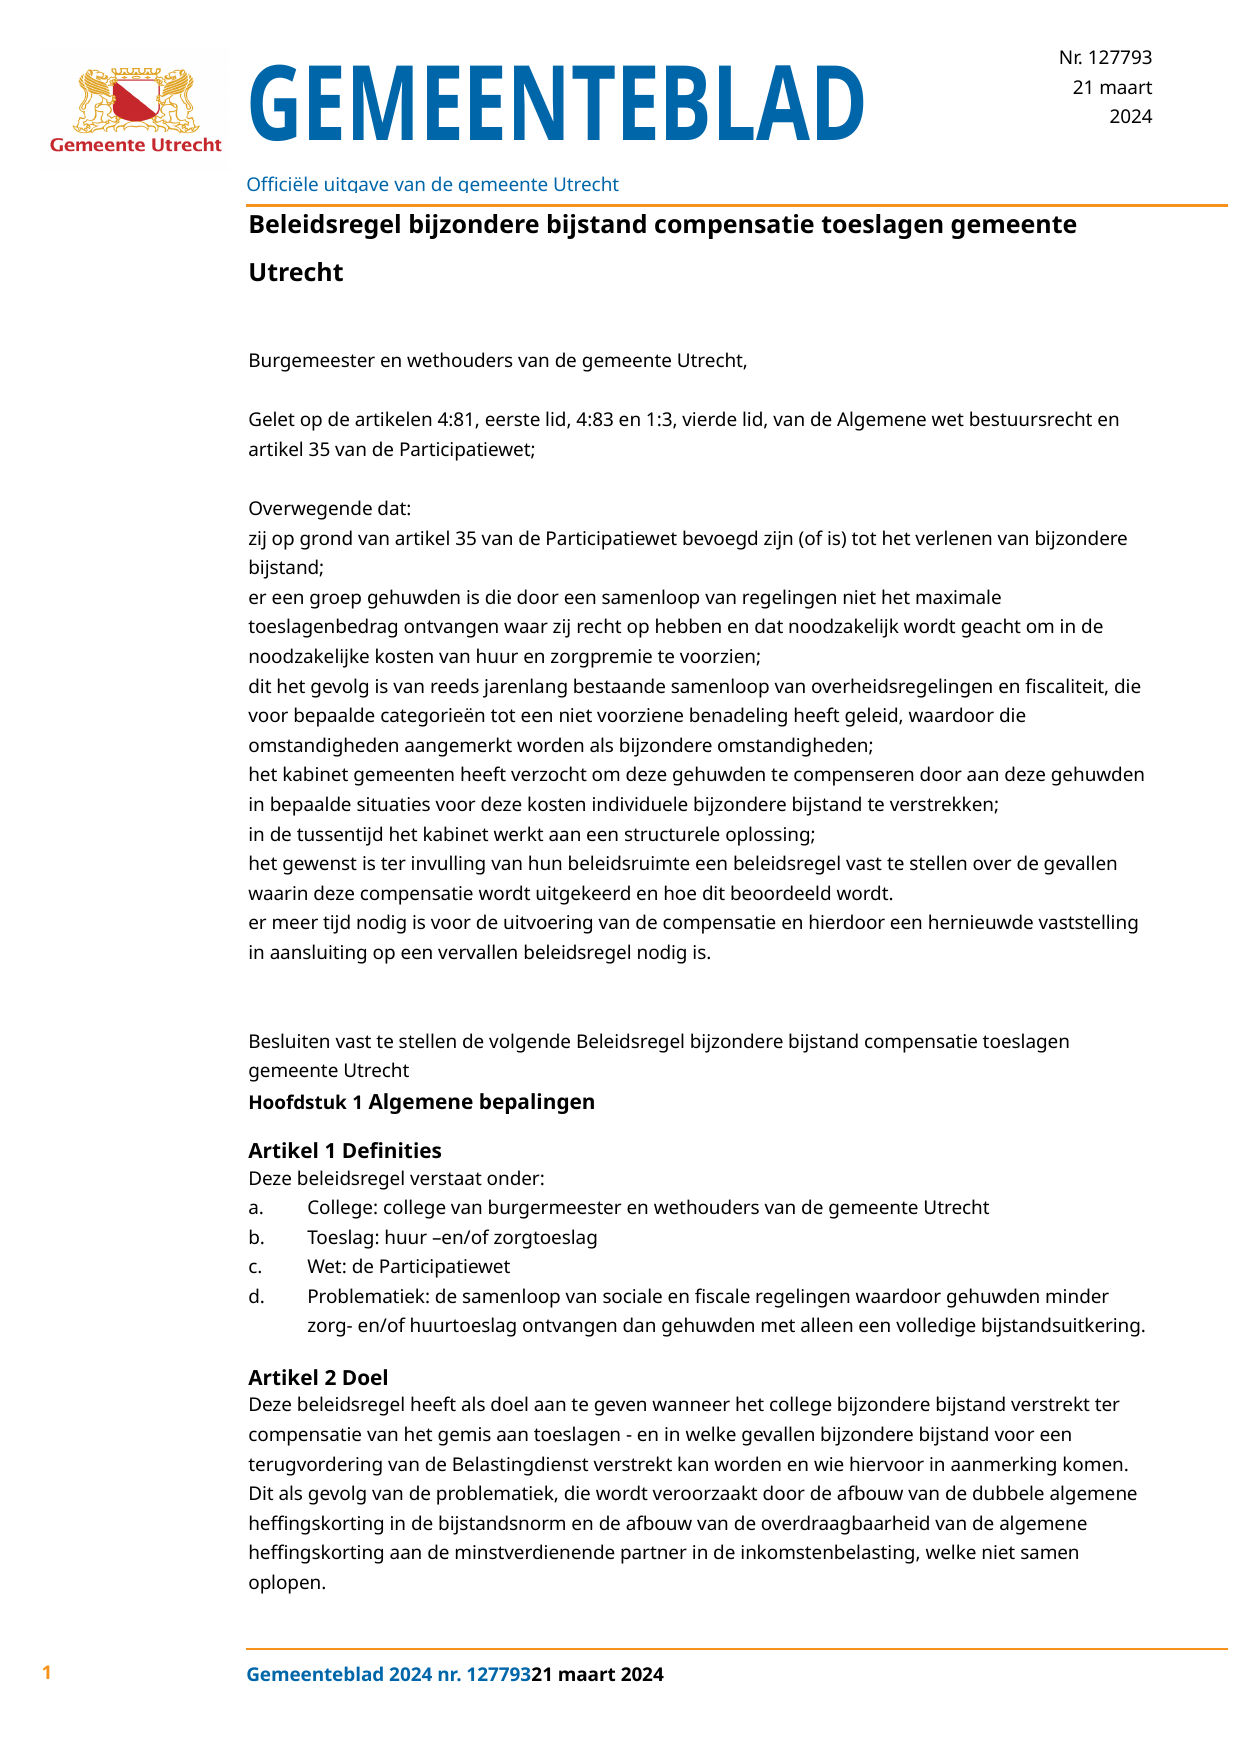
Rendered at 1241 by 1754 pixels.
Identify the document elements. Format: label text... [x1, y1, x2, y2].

list Problematiek: de samenloop van sociale en fiscale regelingen waardoor gehuwden minder zorg- en/of huurtoeslag ontvangen dan gehuwden met alleen een volledige bijstandsuitkering. [248, 1283, 1152, 1338]
text Hoofdstuk 1 Algemene bepalingen [248, 1087, 1152, 1116]
list Wet: de Participatiewet [248, 1253, 1152, 1279]
text het gewenst is ter invulling van hun beleidsruimte een beleidsregel vast te stellen over de gevallen waarin deze compensatie wordt uitgekeerd en hoe dit beoordeeld wordt. [248, 850, 1152, 906]
text er meer tijd nodig is voor de uitvoering van de compensatie en hierdoor een hernieuwde vaststelling in aansluiting op een vervallen beleidsregel nodig is. [248, 909, 1152, 965]
text Burgemeester en wethouders van de gemeente Utrecht, [248, 347, 1152, 373]
text Deze beleidsregel heeft als doel aan te geven wanneer het college bijzondere bijstand verstrekt ter compensatie van het gemis aan toeslagen - en in welke gevallen bijzondere bijstand voor een terugvordering van de Belastingdienst verstrekt kan worden en wie hiervoor in aanmerking komen. Dit als gevolg van de problematiek, die wordt veroorzaakt door de afbouw van de dubbele algemene heffingskorting in de bijstandsnorm en de afbouw van de overdraagbaarheid van de algemene heffingskorting aan de minstverdienende partner in de inkomstenbelasting, welke niet samen oplopen. [248, 1392, 1152, 1595]
text zij op grond van artikel 35 van de Participatiewet bevoegd zijn (of is) tot het verlenen van bijzondere bijstand; [248, 525, 1152, 580]
text Gelet op de artikelen 4:81, eerste lid, 4:83 en 1:3, vierde lid, van de Algemene wet bestuursrecht en artikel 35 van de Participatiewet; [248, 407, 1152, 462]
text er een groep gehuwden is die door een samenloop van regelingen niet het maximale toeslagenbedrag ontvangen waar zij recht op hebben en dat noodzakelijk wordt geacht om in de noodzakelijke kosten van huur en zorgpremie te voorzien; [248, 584, 1152, 669]
text Beleidsregel bijzondere bijstand compensatie toeslagen gemeente Utrecht [248, 207, 1152, 288]
text Overwegende dat: [248, 495, 1152, 521]
list Toeslag: huur –en/of zorgtoeslag [248, 1224, 1152, 1250]
text Artikel 2 Doel [248, 1363, 1152, 1392]
text het kabinet gemeenten heeft verzocht om deze gehuwden te compenseren door aan deze gehuwden in bepaalde situaties voor deze kosten individuele bijzondere bijstand te verstrekken; [248, 762, 1152, 817]
text Deze beleidsregel verstaat onder: [248, 1165, 1152, 1191]
text Artikel 1 Definities [248, 1136, 1152, 1165]
text dit het gevolg is van reeds jarenlang bestaande samenloop van overheidsregelingen en fiscaliteit, die voor bepaalde categorieën tot een niet voorziene benadeling heeft geleid, waardoor die omstandigheden aangemerkt worden als bijzondere omstandigheden; [248, 673, 1152, 758]
list College: college van burgermeester en wethouders van de gemeente Utrecht [248, 1194, 1152, 1220]
picture [41, 47, 231, 172]
text in de tussentijd het kabinet werkt aan een structurele oplossing; [248, 821, 1152, 847]
text Besluiten vast te stellen de volgende Beleidsregel bijzondere bijstand compensatie toeslagen gemeente Utrecht [248, 1028, 1152, 1083]
